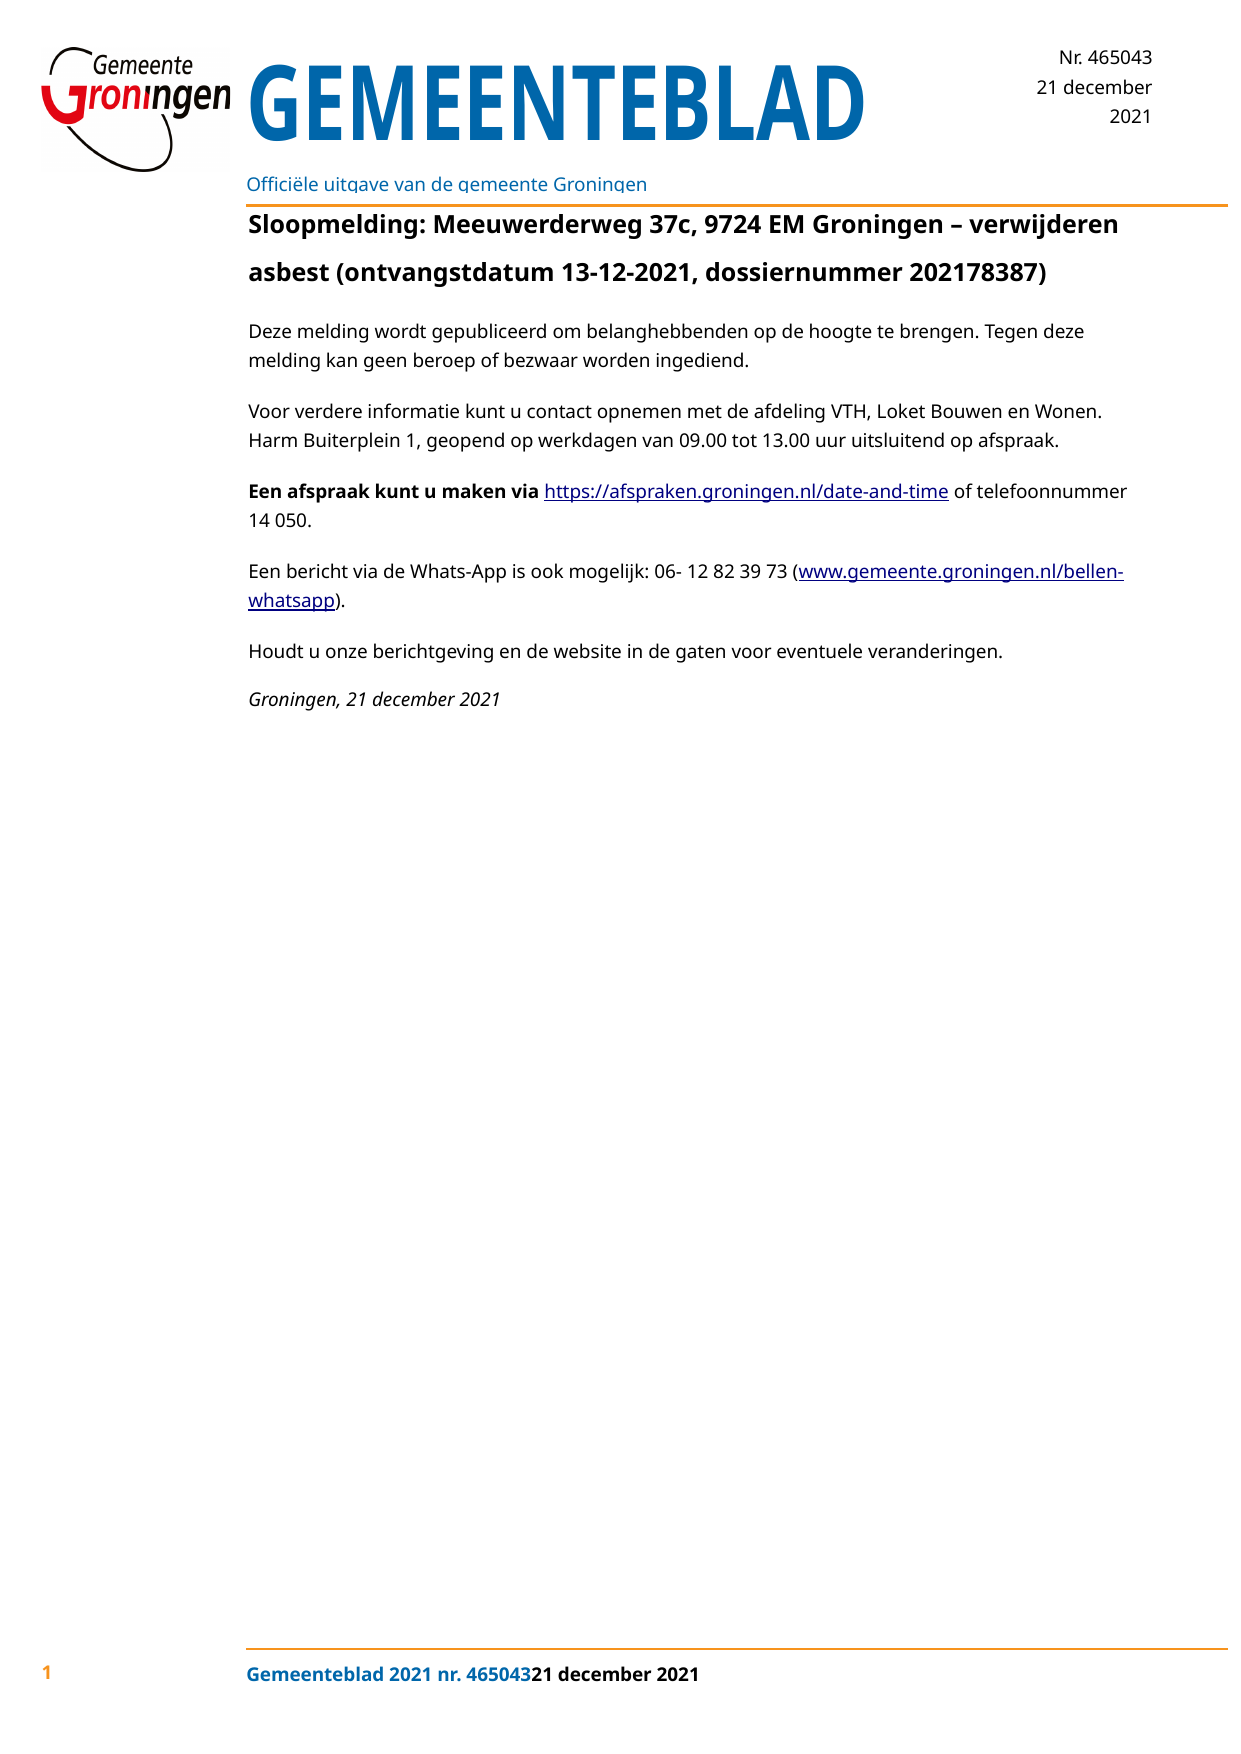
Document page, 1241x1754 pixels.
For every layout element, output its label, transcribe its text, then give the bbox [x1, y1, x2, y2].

text Een bericht via de Whats-App is ook mogelijk: 06- 12 82 39 73 (www.gemeente.groningen.nl/bellen-whatsapp). [248, 558, 1152, 613]
picture [41, 47, 231, 172]
text Groningen, 21 december 2021 [248, 686, 1152, 711]
text Deze melding wordt gepubliceerd om belanghebbenden op de hoogte te brengen. Tegen deze melding kan geen beroep of bezwaar worden ingediend. [248, 318, 1152, 373]
text Sloopmelding: Meeuwerderweg 37c, 9724 EM Groningen – verwijderen asbest (ontvangstdatum 13-12-2021, dossiernummer 202178387) [248, 207, 1152, 288]
text Houdt u onze berichtgeving en de website in de gaten voor eventuele veranderingen. [248, 638, 1152, 664]
text Voor verdere informatie kunt u contact opnemen met de afdeling VTH, Loket Bouwen en Wonen. Harm Buiterplein 1, geopend op werkdagen van 09.00 tot 13.00 uur uitsluitend op afspraak. [248, 398, 1152, 453]
text Een afspraak kunt u maken via https://afspraken.groningen.nl/date-and-time of telefoonnummer 14 050. [248, 478, 1152, 533]
